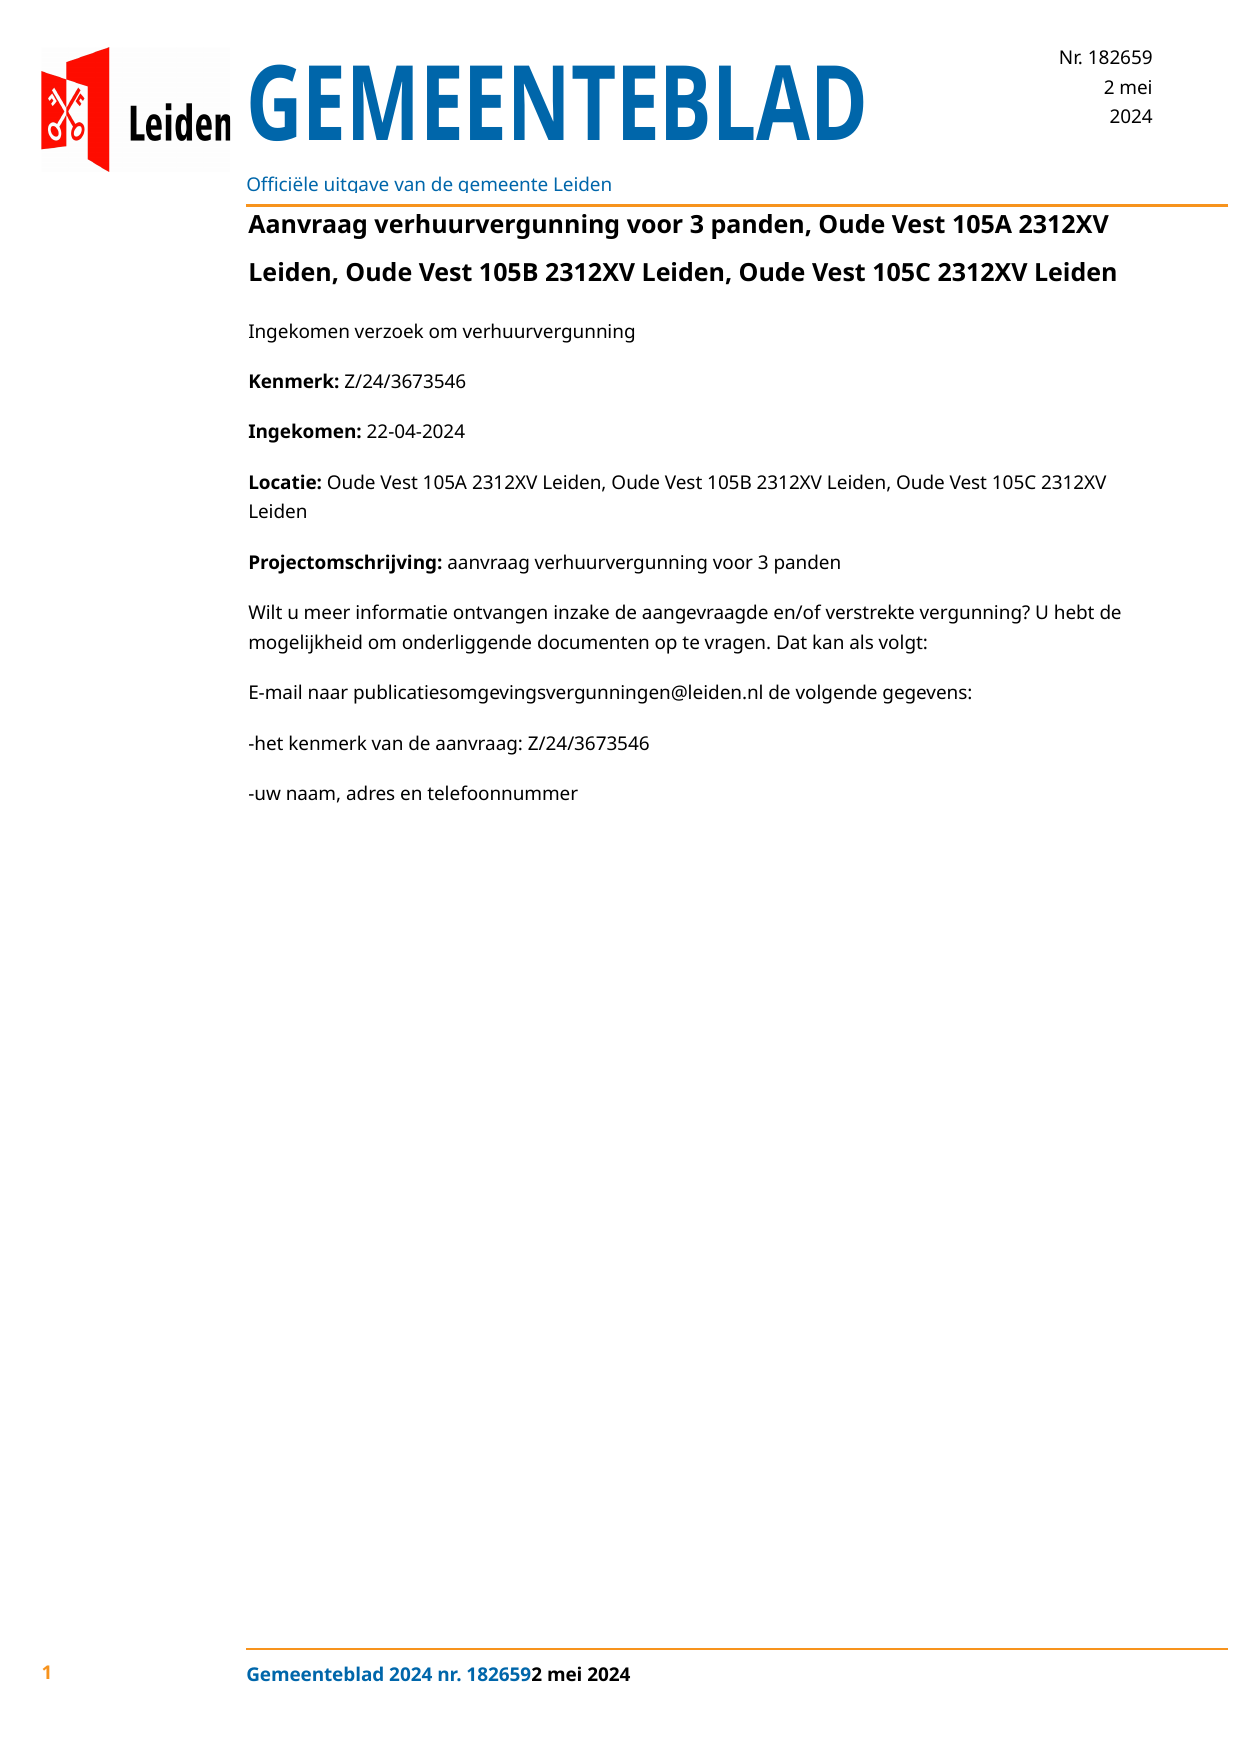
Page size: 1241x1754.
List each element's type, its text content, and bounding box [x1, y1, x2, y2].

text Locatie: Oude Vest 105A 2312XV Leiden, Oude Vest 105B 2312XV Leiden, Oude Vest 105C 2312XV Leiden [248, 469, 1152, 524]
text Projectomschrijving: aanvraag verhuurvergunning voor 3 panden [248, 549, 1152, 575]
text E-mail naar publicatiesomgevingsvergunningen@leiden.nl de volgende gegevens: [248, 679, 1152, 705]
text Ingekomen verzoek om verhuurvergunning [248, 318, 1152, 344]
text -uw naam, adres en telefoonnummer [248, 780, 1152, 806]
text Kenmerk: Z/24/3673546 [248, 368, 1152, 394]
text Ingekomen: 22-04-2024 [248, 419, 1152, 444]
text Aanvraag verhuurvergunning voor 3 panden, Oude Vest 105A 2312XV Leiden, Oude Vest 105B 2312XV Leiden, Oude Vest 105C 2312XV Leiden [248, 207, 1152, 288]
picture [41, 47, 231, 172]
text Wilt u meer informatie ontvangen inzake de aangevraagde en/of verstrekte vergunning? U hebt de mogelijkheid om onderliggende documenten op te vragen. Dat kan als volgt: [248, 599, 1152, 655]
text -het kenmerk van de aanvraag: Z/24/3673546 [248, 730, 1152, 756]
